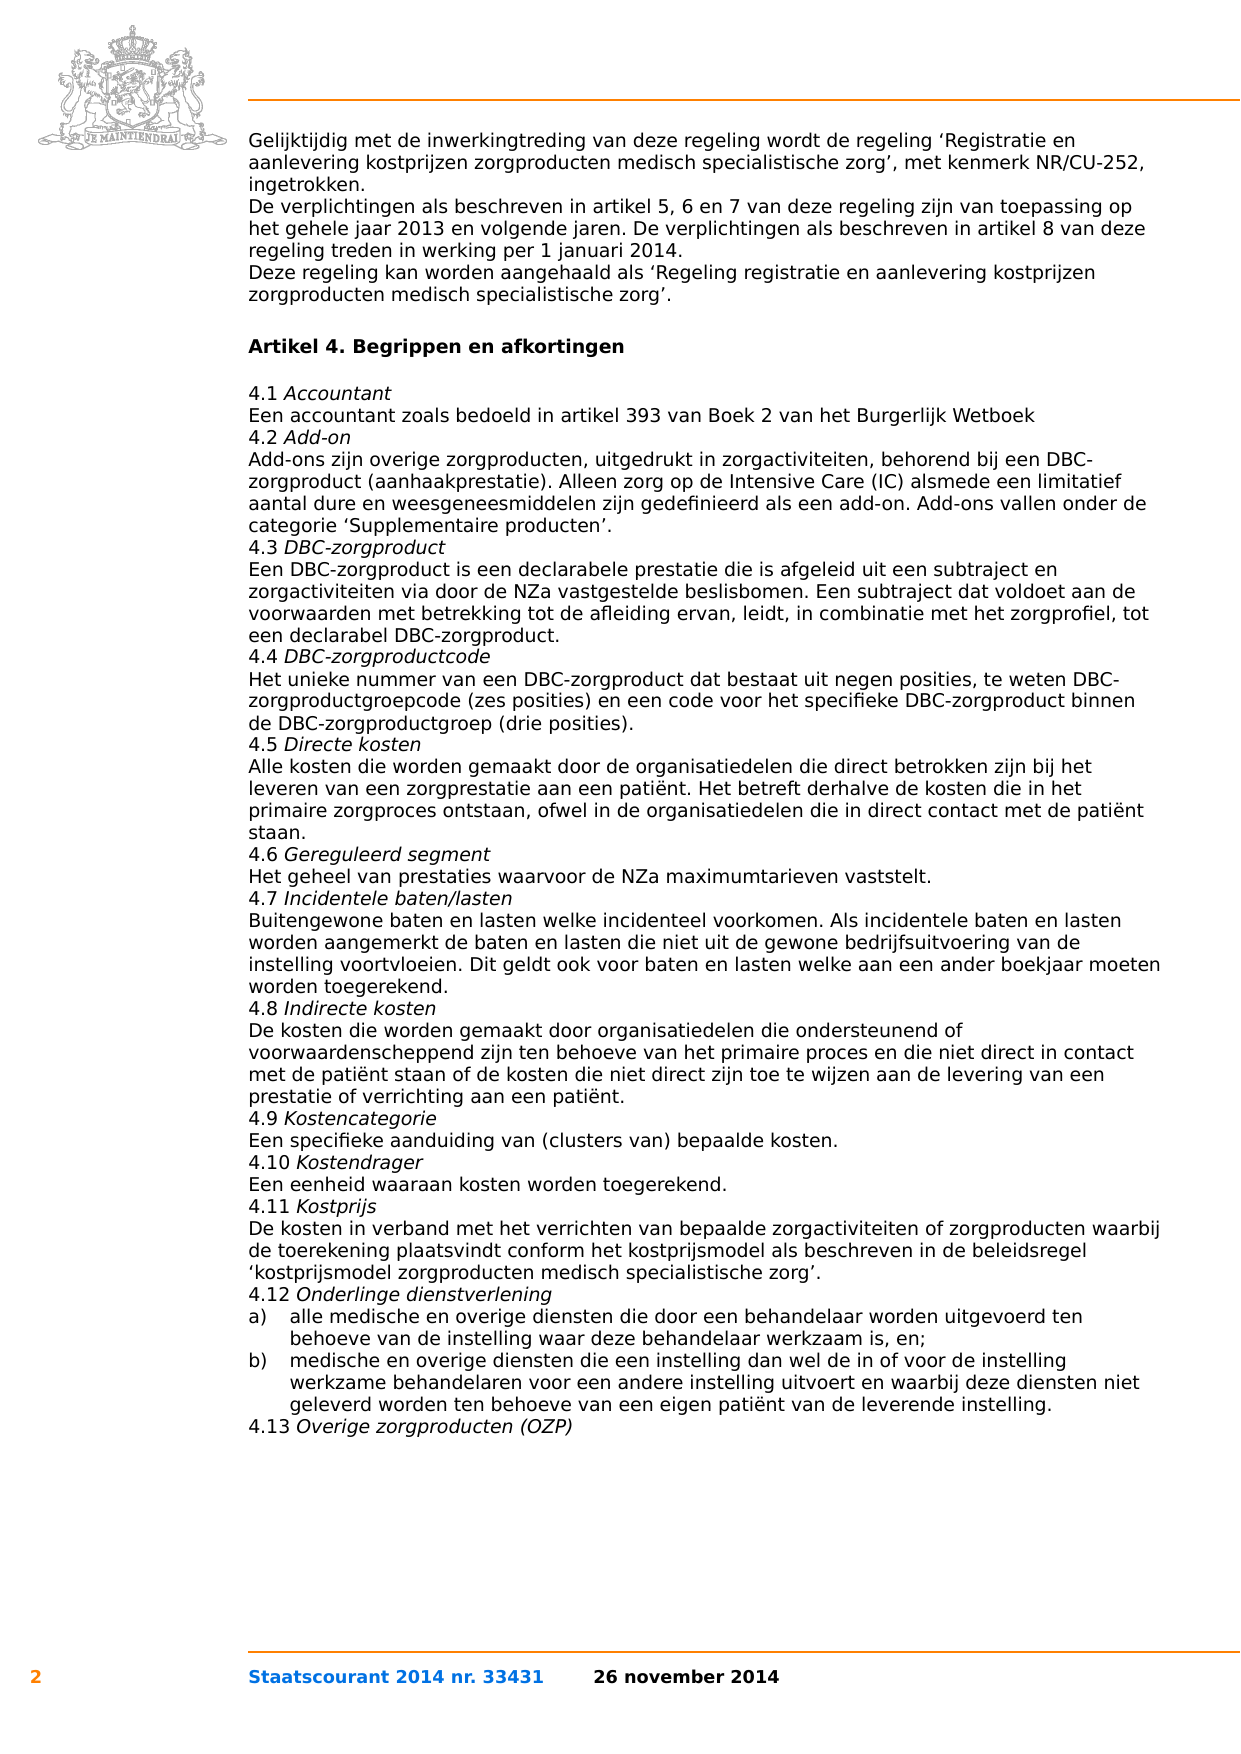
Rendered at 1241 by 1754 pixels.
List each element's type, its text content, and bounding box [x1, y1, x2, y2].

text 4.5 Directe kosten [248, 734, 1163, 756]
text Add-ons zijn overige zorgproducten, uitgedrukt in zorgactiviteiten, behorend bij een DBC-zorgproduct (aanhaakprestatie). Alleen zorg op de Intensive Care (IC) alsmede een limitatief aantal dure en weesgeneesmiddelen zijn gedefinieerd als een add-on. Add-ons vallen onder de categorie ‘Supplementaire producten’. [248, 449, 1163, 537]
text Het geheel van prestaties waarvoor de NZa maximumtarieven vaststelt. [248, 866, 1163, 888]
text Een eenheid waaraan kosten worden toegerekend. [248, 1174, 1163, 1196]
text 4.12 Onderlinge dienstverlening [248, 1284, 1163, 1306]
text 4.10 Kostendrager [248, 1152, 1163, 1174]
text 4.2 Add-on [248, 427, 1163, 449]
text Deze regeling kan worden aangehaald als ‘Regeling registratie en aanlevering kostprijzen zorgproducten medisch specialistische zorg’. [248, 262, 1163, 306]
text 4.6 Gereguleerd segment [248, 844, 1163, 866]
text Buitengewone baten en lasten welke incidenteel voorkomen. Als incidentele baten en lasten worden aangemerkt de baten en lasten die niet uit de gewone bedrijfsuitvoering van de instelling voortvloeien. Dit geldt ook voor baten en lasten welke aan een ander boekjaar moeten worden toegerekend. [248, 910, 1163, 998]
text Gelijktijdig met de inwerkingtreding van deze regeling wordt de regeling ‘Registratie en aanlevering kostprijzen zorgproducten medisch specialistische zorg’, met kenmerk NR/CU-252, ingetrokken. [248, 130, 1163, 196]
text De kosten die worden gemaakt door organisatiedelen die ondersteunend of voorwaardenscheppend zijn ten behoeve van het primaire proces en die niet direct in contact met de patiënt staan of de kosten die niet direct zijn toe te wijzen aan de levering van een prestatie of verrichting aan een patiënt. [248, 1020, 1163, 1108]
text Een specifieke aanduiding van (clusters van) bepaalde kosten. [248, 1130, 1163, 1152]
text a) alle medische en overige diensten die door een behandelaar worden uitgevoerd ten behoeve van de instelling waar deze behandelaar werkzaam is, en; [248, 1306, 1163, 1350]
text b) medische en overige diensten die een instelling dan wel de in of voor de instelling werkzame behandelaren voor een andere instelling uitvoert en waarbij deze diensten niet geleverd worden ten behoeve van een eigen patiënt van de leverende instelling. [248, 1350, 1163, 1416]
picture [38, 25, 227, 150]
text Een DBC-zorgproduct is een declarabele prestatie die is afgeleid uit een subtraject en zorgactiviteiten via door de NZa vastgestelde beslisbomen. Een subtraject dat voldoet aan de voorwaarden met betrekking tot de afleiding ervan, leidt, in combinatie met het zorgprofiel, tot een declarabel DBC-zorgproduct. [248, 558, 1163, 646]
text 4.13 Overige zorgproducten (OZP) [248, 1416, 1163, 1438]
text 4.3 DBC-zorgproduct [248, 537, 1163, 558]
text 4.4 DBC-zorgproductcode [248, 646, 1163, 668]
text De verplichtingen als beschreven in artikel 5, 6 en 7 van deze regeling zijn van toepassing op het gehele jaar 2013 en volgende jaren. De verplichtingen als beschreven in artikel 8 van deze regeling treden in werking per 1 januari 2014. [248, 196, 1163, 262]
text Alle kosten die worden gemaakt door de organisatiedelen die direct betrokken zijn bij het leveren van een zorgprestatie aan een patiënt. Het betreft derhalve de kosten die in het primaire zorgproces ontstaan, ofwel in de organisatiedelen die in direct contact met de patiënt staan. [248, 756, 1163, 844]
text 4.9 Kostencategorie [248, 1108, 1163, 1130]
subtitle Artikel 4. Begrippen en afkortingen [248, 336, 1163, 358]
text De kosten in verband met het verrichten van bepaalde zorgactiviteiten of zorgproducten waarbij de toerekening plaatsvindt conform het kostprijsmodel als beschreven in de beleidsregel ‘kostprijsmodel zorgproducten medisch specialistische zorg’. [248, 1218, 1163, 1284]
text 4.1 Accountant [248, 383, 1163, 405]
text 4.7 Incidentele baten/lasten [248, 888, 1163, 910]
text Een accountant zoals bedoeld in artikel 393 van Boek 2 van het Burgerlijk Wetboek [248, 405, 1163, 427]
text Het unieke nummer van een DBC-zorgproduct dat bestaat uit negen posities, te weten DBC-zorgproductgroepcode (zes posities) en een code voor het specifieke DBC-zorgproduct binnen de DBC-zorgproductgroep (drie posities). [248, 668, 1163, 734]
text 4.8 Indirecte kosten [248, 998, 1163, 1020]
text 4.11 Kostprijs [248, 1196, 1163, 1218]
